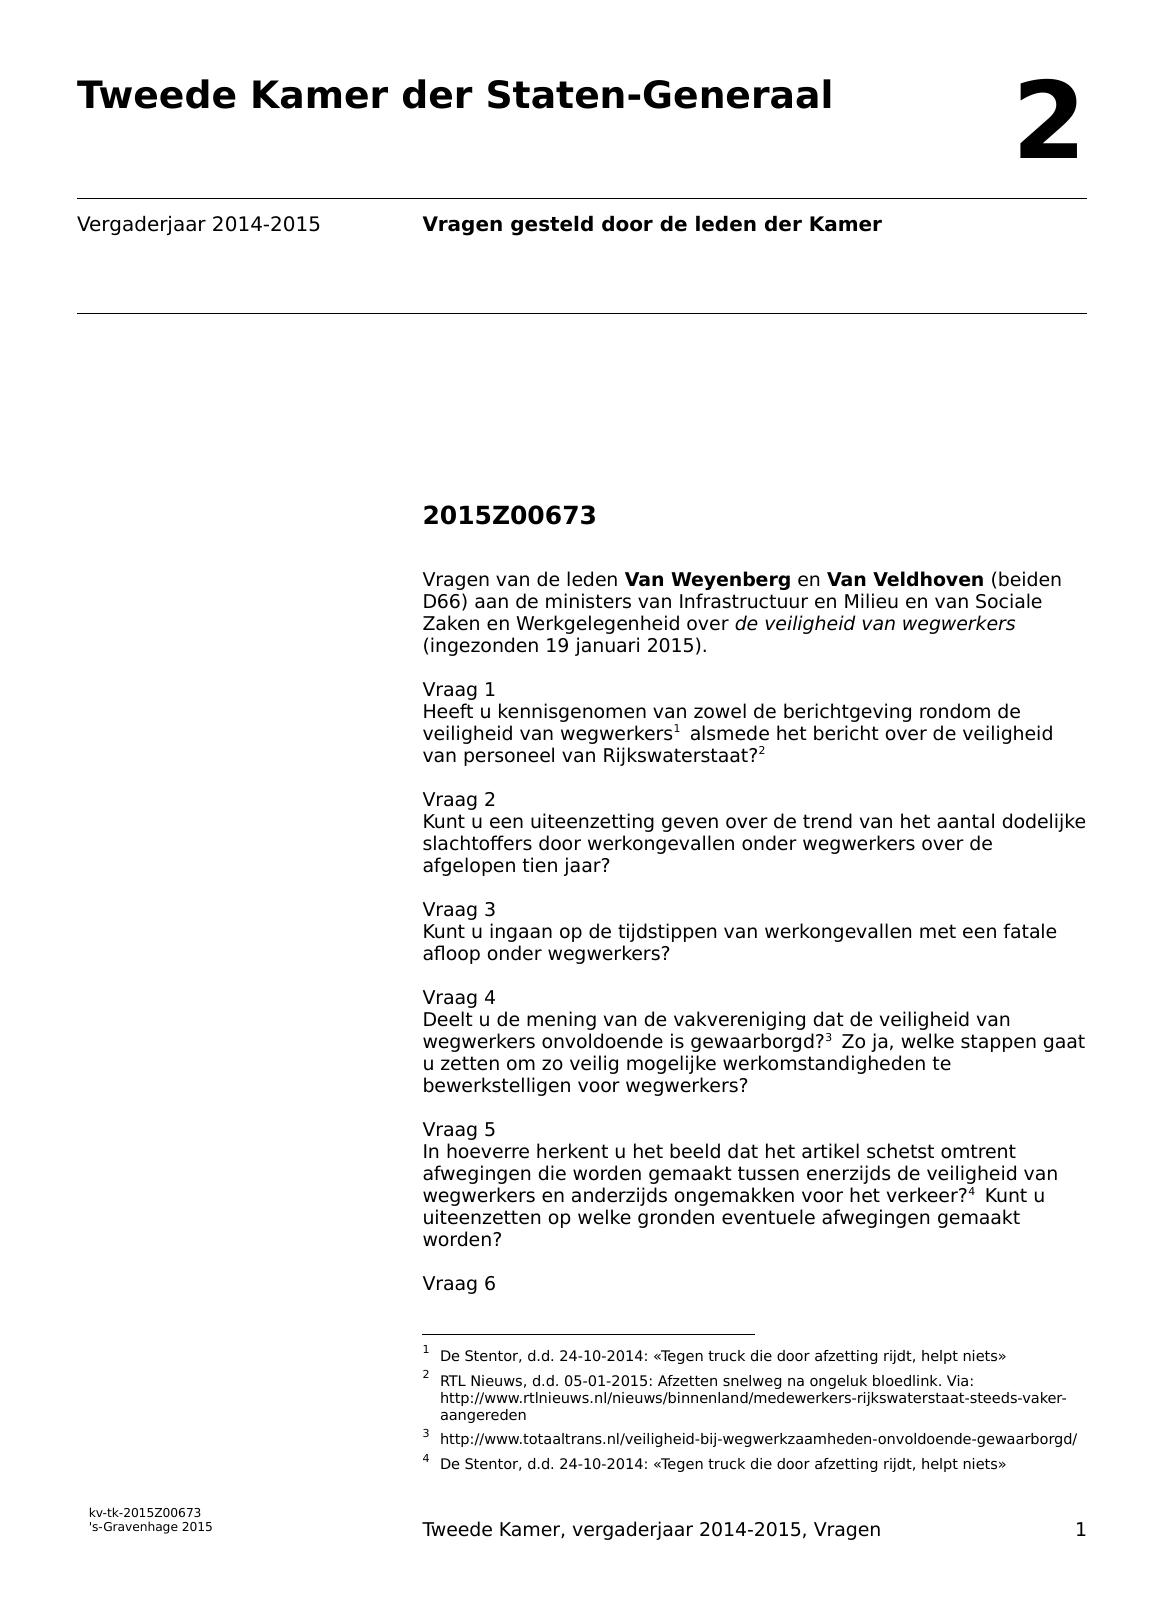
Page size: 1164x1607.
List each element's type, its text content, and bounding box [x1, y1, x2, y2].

text Vraag 1 [422, 679, 1087, 701]
table_header 2 [886, 59, 1087, 198]
text Deelt u de mening van de vakvereniging dat de veiligheid van wegwerkers onvoldoende is gewaarborgd? Zo ja, welke stappen gaat u zetten om zo veilig mogelijke werkomstandigheden te bewerkstelligen voor wegwerkers? [422, 1009, 1087, 1097]
text Vraag 2 [422, 789, 1087, 811]
text Vraag 6 [422, 1273, 1087, 1295]
text Vraag 4 [422, 987, 1087, 1009]
text Kunt u een uiteenzetting geven over de trend van het aantal dodelijke slachtoffers door werkongevallen onder wegwerkers over de afgelopen tien jaar? [422, 811, 1087, 877]
text kv-tk-2015Z00673 [88, 1506, 323, 1520]
text In hoeverre herkent u het beeld dat het artikel schetst omtrent afwegingen die worden gemaakt tussen enerzijds de veiligheid van wegwerkers en anderzijds ongemakken voor het verkeer? Kunt u uiteenzetten op welke gronden eventuele afwegingen gemaakt worden? [422, 1141, 1087, 1251]
text De Stentor, d.d. 24-10-2014: «Tegen truck die door afzetting rijdt, helpt niets» [422, 1452, 1087, 1474]
text RTL Nieuws, d.d. 05-01-2015: Afzetten snelweg na ongeluk bloedlink. Via: http://www.rtlnieuws.nl/nieuws/binnenland/medewerkers-rijkswaterstaat-steeds-vaker-aangereden [422, 1368, 1087, 1424]
table_cell Vragen gesteld door de leden der Kamer [422, 199, 1087, 313]
text 2015Z00673 [422, 501, 1087, 531]
text Vragen van de leden Van Weyenberg en Van Veldhoven (beiden D66) aan de ministers van Infrastructuur en Milieu en van Sociale Zaken en Werkgelegenheid over de veiligheid van wegwerkers (ingezonden 19 januari 2015). [422, 569, 1087, 657]
text http://www.totaaltrans.nl/veiligheid-bij-wegwerkzaamheden-onvoldoende-gewaarborgd/ [422, 1427, 1087, 1449]
text 's-Gravenhage 2015 [88, 1520, 323, 1534]
text Kunt u ingaan op de tijdstippen van werkongevallen met een fatale afloop onder wegwerkers? [422, 921, 1087, 965]
table_header Tweede Kamer der Staten-Generaal [77, 59, 886, 198]
text De Stentor, d.d. 24-10-2014: «Tegen truck die door afzetting rijdt, helpt niets» [422, 1343, 1087, 1366]
table_cell Vergaderjaar 2014-2015 [77, 199, 422, 313]
text Vraag 5 [422, 1119, 1087, 1141]
text Heeft u kennisgenomen van zowel de berichtgeving rondom de veiligheid van wegwerkers alsmede het bericht over de veiligheid van personeel van Rijkswaterstaat? [422, 701, 1087, 767]
text Vraag 3 [422, 899, 1087, 921]
